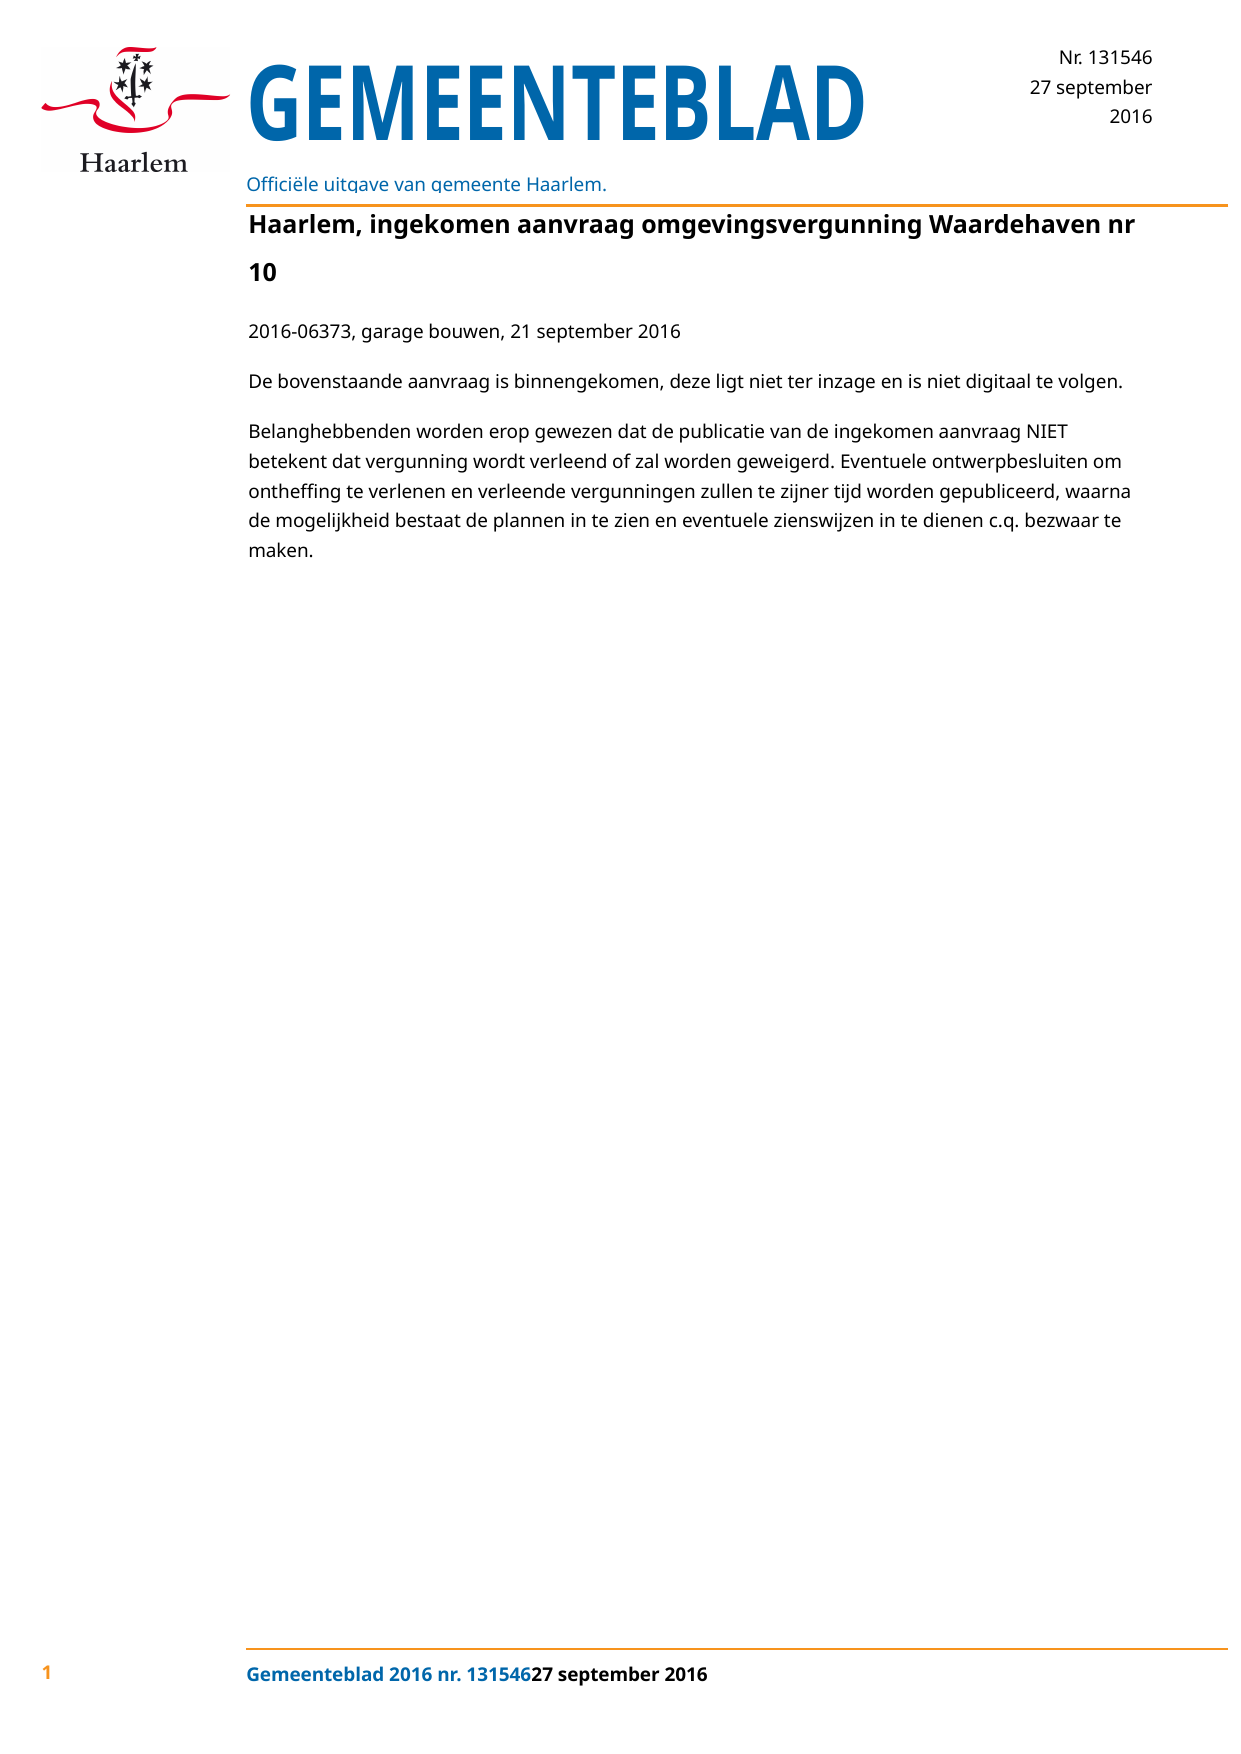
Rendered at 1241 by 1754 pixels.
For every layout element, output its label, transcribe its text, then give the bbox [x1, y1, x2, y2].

text 2016-06373, garage bouwen, 21 september 2016 [248, 318, 1152, 344]
text Haarlem, ingekomen aanvraag omgevingsvergunning Waardehaven nr 10 [248, 207, 1152, 288]
text De bovenstaande aanvraag is binnengekomen, deze ligt niet ter inzage en is niet digitaal te volgen. [248, 368, 1152, 394]
picture [41, 47, 231, 172]
text Belanghebbenden worden erop gewezen dat de publicatie van de ingekomen aanvraag NIET betekent dat vergunning wordt verleend of zal worden geweigerd. Eventuele ontwerpbesluiten om ontheffing te verlenen en verleende vergunningen zullen te zijner tijd worden gepubliceerd, waarna de mogelijkheid bestaat de plannen in te zien en eventuele zienswijzen in te dienen c.q. bezwaar te maken. [248, 419, 1152, 563]
